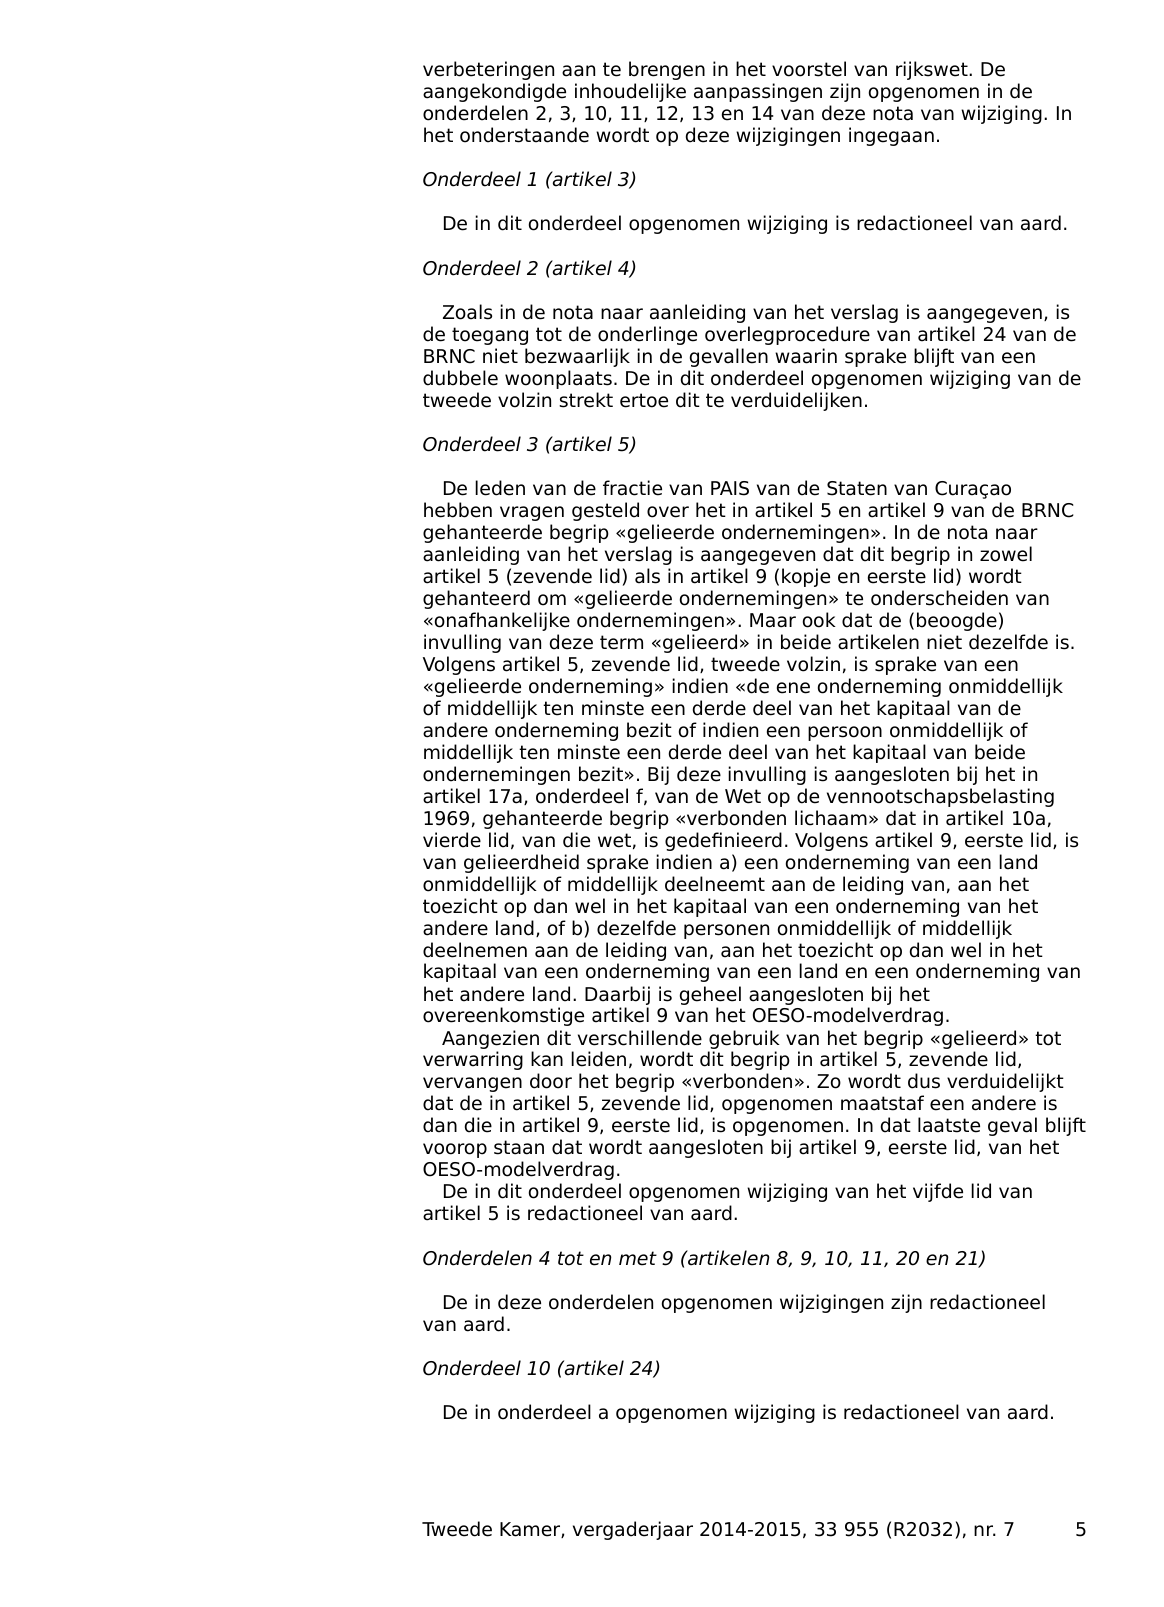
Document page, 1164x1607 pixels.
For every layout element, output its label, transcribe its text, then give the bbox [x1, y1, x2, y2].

text De in onderdeel a opgenomen wijziging is redactioneel van aard. [422, 1402, 1087, 1424]
subtitle Onderdeel 2 (artikel 4) [422, 257, 1087, 279]
subtitle Onderdelen 4 tot en met 9 (artikelen 8, 9, 10, 11, 20 en 21) [422, 1247, 1087, 1269]
text Aangezien dit verschillende gebruik van het begrip «gelieerd» tot verwarring kan leiden, wordt dit begrip in artikel 5, zevende lid, vervangen door het begrip «verbonden». Zo wordt dus verduidelijkt dat de in artikel 5, zevende lid, opgenomen maatstaf een andere is dan die in artikel 9, eerste lid, is opgenomen. In dat laatste geval blijft voorop staan dat wordt aangesloten bij artikel 9, eerste lid, van het OESO-modelverdrag. [422, 1027, 1087, 1181]
text De in dit onderdeel opgenomen wijziging is redactioneel van aard. [422, 213, 1087, 235]
text verbeteringen aan te brengen in het voorstel van rijkswet. De aangekondigde inhoudelijke aanpassingen zijn opgenomen in de onderdelen 2, 3, 10, 11, 12, 13 en 14 van deze nota van wijziging. In het onderstaande wordt op deze wijzigingen ingegaan. [422, 59, 1087, 147]
subtitle Onderdeel 3 (artikel 5) [422, 434, 1087, 456]
text De in deze onderdelen opgenomen wijzigingen zijn redactioneel van aard. [422, 1292, 1087, 1336]
subtitle Onderdeel 1 (artikel 3) [422, 169, 1087, 191]
text Zoals in de nota naar aanleiding van het verslag is aangegeven, is de toegang tot de onderlinge overlegprocedure van artikel 24 van de BRNC niet bezwaarlijk in de gevallen waarin sprake blijft van een dubbele woonplaats. De in dit onderdeel opgenomen wijziging van de tweede volzin strekt ertoe dit te verduidelijken. [422, 302, 1087, 412]
text De leden van de fractie van PAIS van de Staten van Curaçao hebben vragen gesteld over het in artikel 5 en artikel 9 van de BRNC gehanteerde begrip «gelieerde ondernemingen». In de nota naar aanleiding van het verslag is aangegeven dat dit begrip in zowel artikel 5 (zevende lid) als in artikel 9 (kopje en eerste lid) wordt gehanteerd om «gelieerde ondernemingen» te onderscheiden van «onafhankelijke ondernemingen». Maar ook dat de (beoogde) invulling van deze term «gelieerd» in beide artikelen niet dezelfde is. Volgens artikel 5, zevende lid, tweede volzin, is sprake van een «gelieerde onderneming» indien «de ene onderneming onmiddellijk of middellijk ten minste een derde deel van het kapitaal van de andere onderneming bezit of indien een persoon onmiddellijk of middellijk ten minste een derde deel van het kapitaal van beide ondernemingen bezit». Bij deze invulling is aangesloten bij het in artikel 17a, onderdeel f, van de Wet op de vennootschapsbelasting 1969, gehanteerde begrip «verbonden lichaam» dat in artikel 10a, vierde lid, van die wet, is gedefinieerd. Volgens artikel 9, eerste lid, is van gelieerdheid sprake indien a) een onderneming van een land onmiddellijk of middellijk deelneemt aan de leiding van, aan het toezicht op dan wel in het kapitaal van een onderneming van het andere land, of b) dezelfde personen onmiddellijk of middellijk deelnemen aan de leiding van, aan het toezicht op dan wel in het kapitaal van een onderneming van een land en een onderneming van het andere land. Daarbij is geheel aangesloten bij het overeenkomstige artikel 9 van het OESO-modelverdrag. [422, 478, 1087, 1027]
subtitle Onderdeel 10 (artikel 24) [422, 1358, 1087, 1380]
text De in dit onderdeel opgenomen wijziging van het vijfde lid van artikel 5 is redactioneel van aard. [422, 1181, 1087, 1225]
